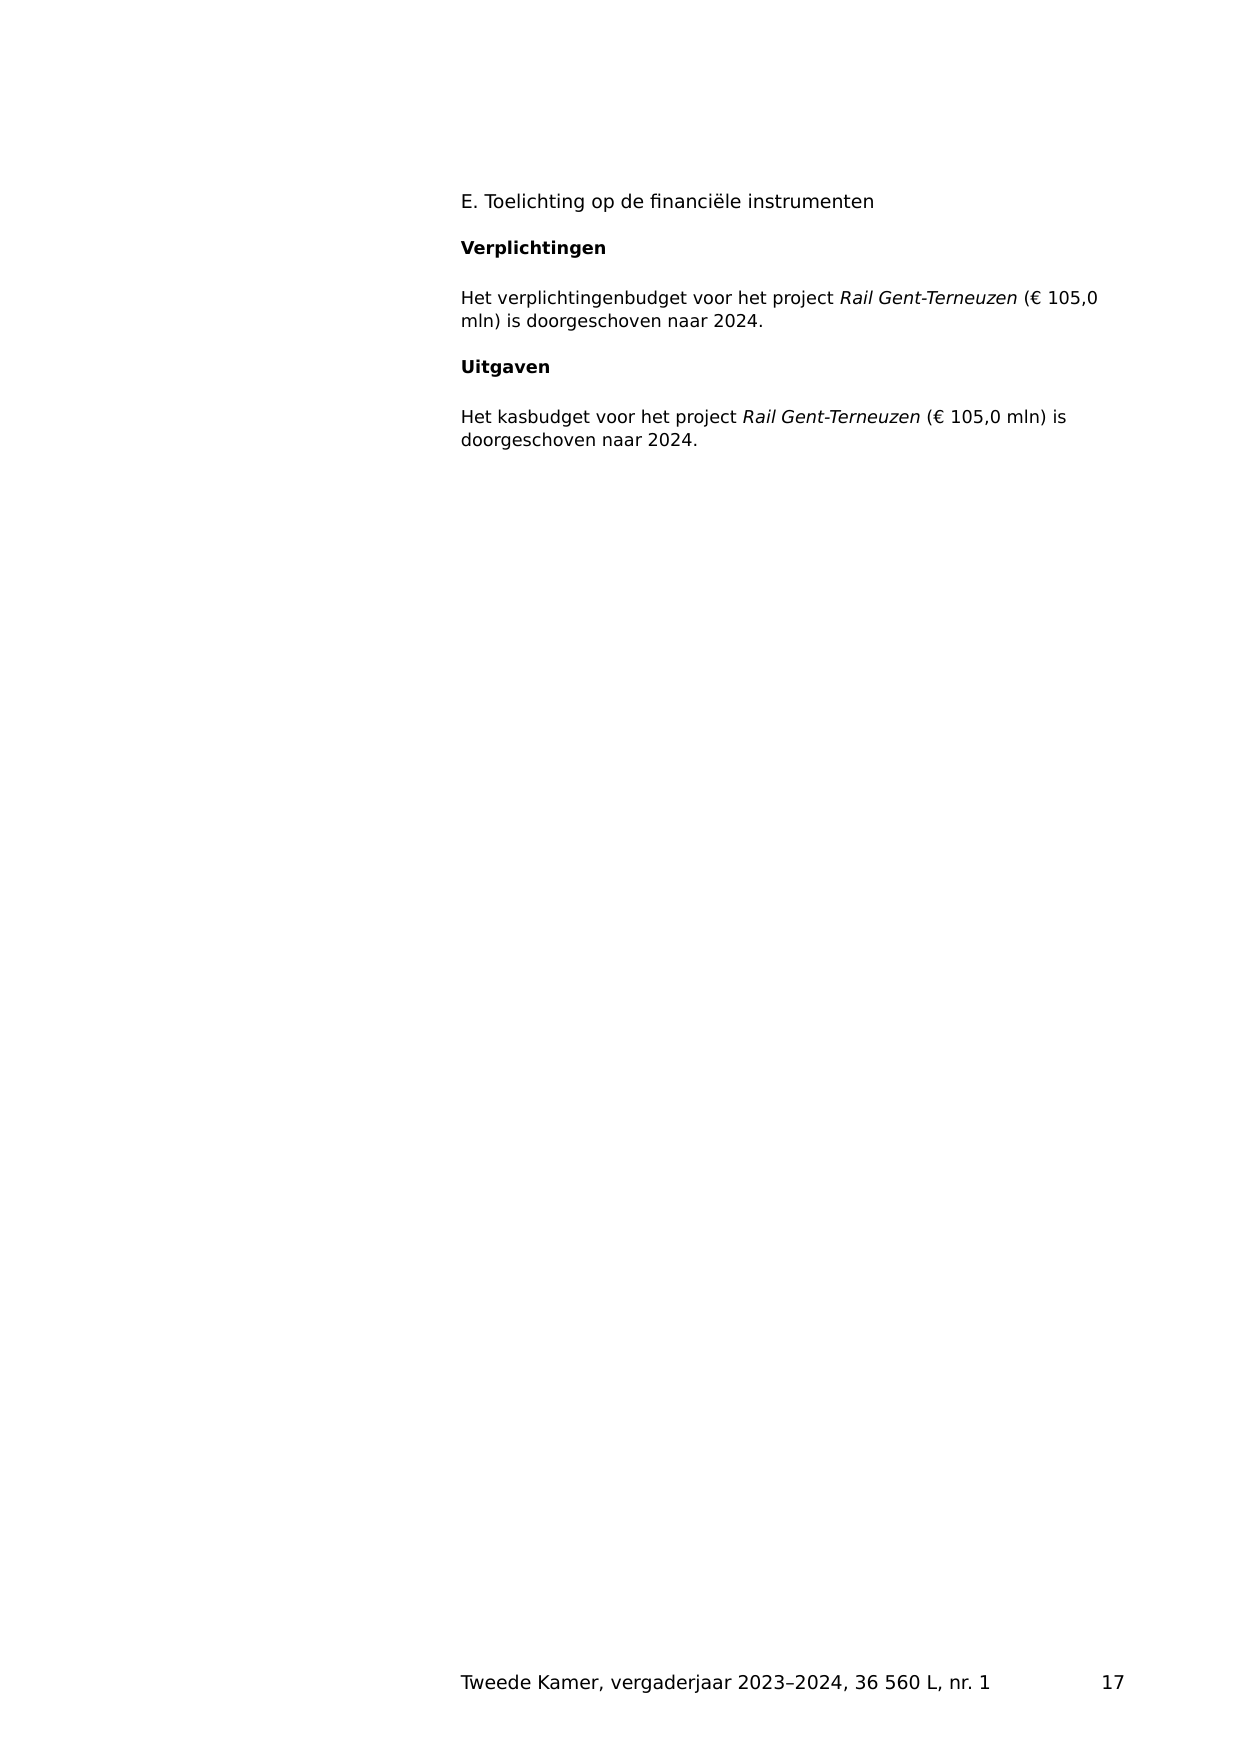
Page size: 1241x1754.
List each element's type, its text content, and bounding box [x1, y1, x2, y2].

text Het kasbudget voor het project Rail Gent-Terneuzen (€ 105,0 mln) is doorgeschoven naar 2024. [461, 405, 1125, 451]
text Verplichtingen [461, 236, 1125, 259]
title E. Toelichting op de financiële instrumenten [461, 191, 1125, 213]
text Uitgaven [461, 355, 1125, 378]
text Het verplichtingenbudget voor het project Rail Gent-Terneuzen (€ 105,0 mln) is doorgeschoven naar 2024. [461, 286, 1125, 332]
